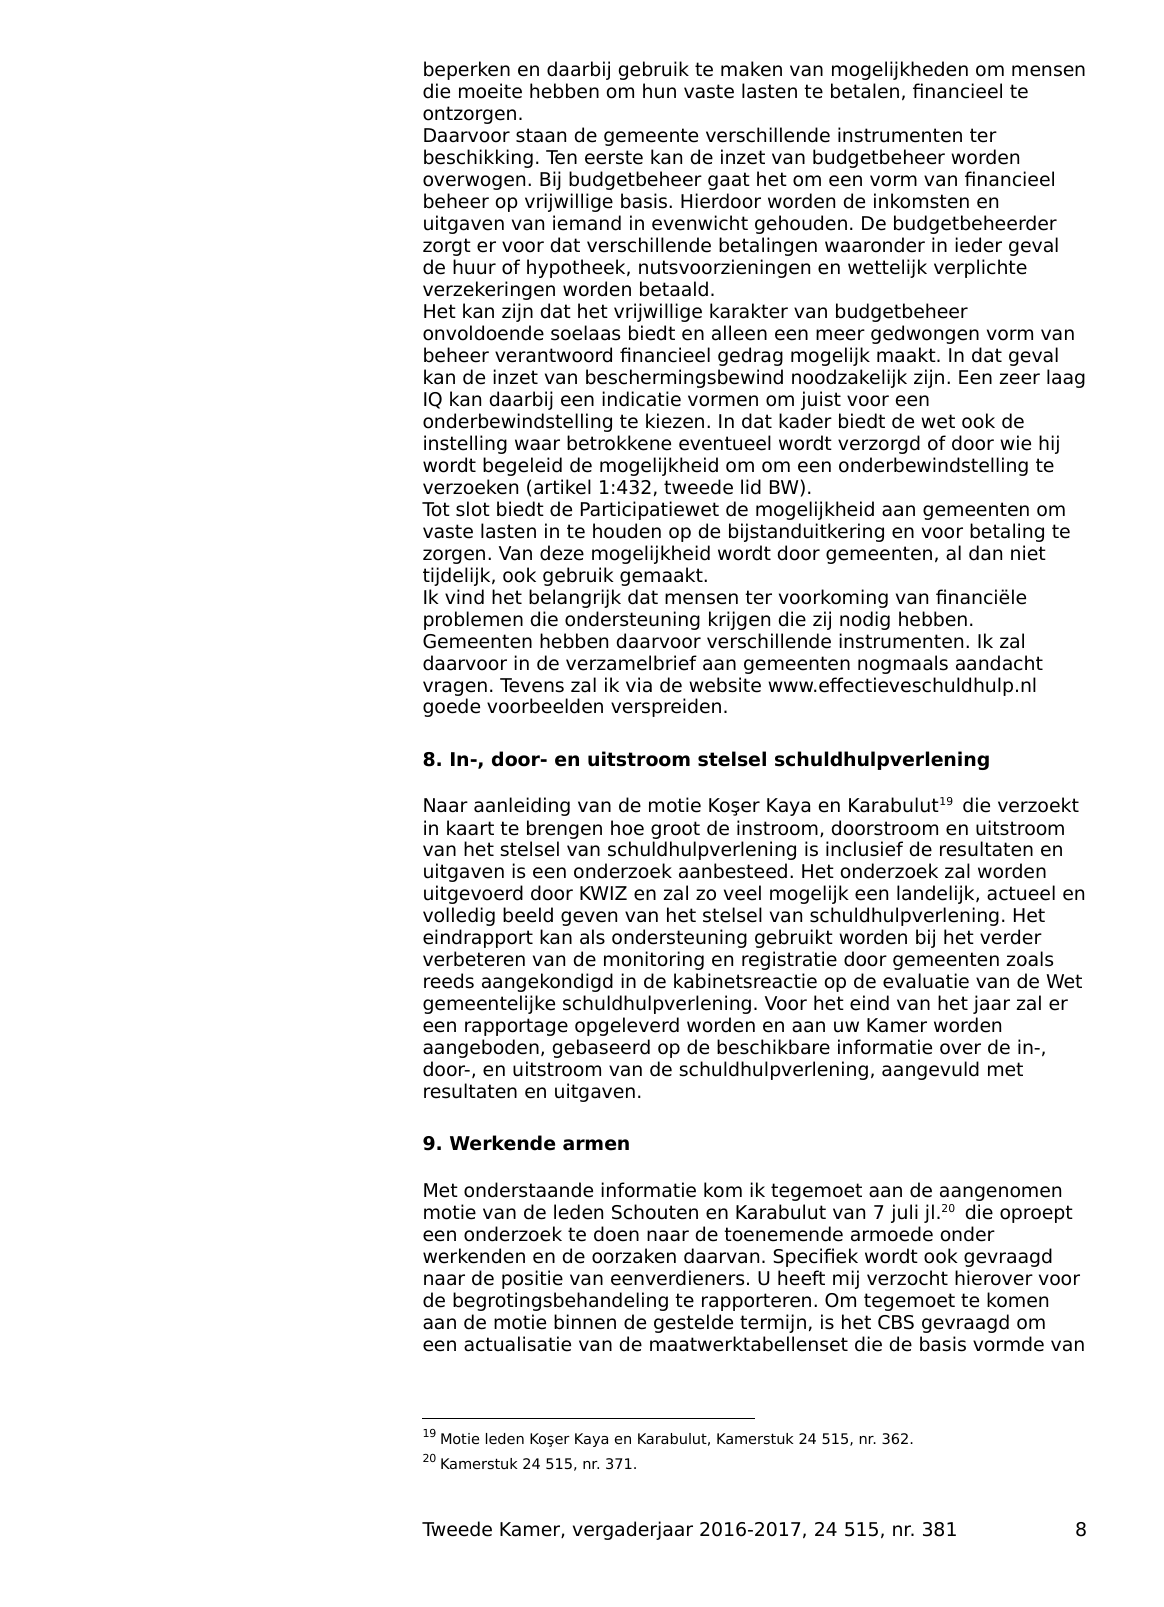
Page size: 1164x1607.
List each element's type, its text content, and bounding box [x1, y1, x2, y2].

text Ik vind het belangrijk dat mensen ter voorkoming van financiële problemen die ondersteuning krijgen die zij nodig hebben. Gemeenten hebben daarvoor verschillende instrumenten. Ik zal daarvoor in de verzamelbrief aan gemeenten nogmaals aandacht vragen. Tevens zal ik via de website www.effectieveschuldhulp.nl goede voorbeelden verspreiden. [422, 587, 1087, 718]
subtitle 9. Werkende armen [422, 1133, 1087, 1155]
text Daarvoor staan de gemeente verschillende instrumenten ter beschikking. Ten eerste kan de inzet van budgetbeheer worden overwogen. Bij budgetbeheer gaat het om een vorm van financieel beheer op vrijwillige basis. Hierdoor worden de inkomsten en uitgaven van iemand in evenwicht gehouden. De budgetbeheerder zorgt er voor dat verschillende betalingen waaronder in ieder geval de huur of hypotheek, nutsvoorzieningen en wettelijk verplichte verzekeringen worden betaald. [422, 125, 1087, 301]
text Kamerstuk 24 515, nr. 371. [422, 1452, 1087, 1474]
text Tot slot biedt de Participatiewet de mogelijkheid aan gemeenten om vaste lasten in te houden op de bijstanduitkering en voor betaling te zorgen. Van deze mogelijkheid wordt door gemeenten, al dan niet tijdelijk, ook gebruik gemaakt. [422, 499, 1087, 587]
subtitle 8. In-, door- en uitstroom stelsel schuldhulpverlening [422, 748, 1087, 770]
text Naar aanleiding van de motie Koşer Kaya en Karabulut die verzoekt in kaart te brengen hoe groot de instroom, doorstroom en uitstroom van het stelsel van schuldhulpverlening is inclusief de resultaten en uitgaven is een onderzoek aanbesteed. Het onderzoek zal worden uitgevoerd door KWIZ en zal zo veel mogelijk een landelijk, actueel en volledig beeld geven van het stelsel van schuldhulpverlening. Het eindrapport kan als ondersteuning gebruikt worden bij het verder verbeteren van de monitoring en registratie door gemeenten zoals reeds aangekondigd in de kabinetsreactie op de evaluatie van de Wet gemeentelijke schuldhulpverlening. Voor het eind van het jaar zal er een rapportage opgeleverd worden en aan uw Kamer worden aangeboden, gebaseerd op de beschikbare informatie over de in-, door-, en uitstroom van de schuldhulpverlening, aangevuld met resultaten en uitgaven. [422, 795, 1087, 1103]
text Met onderstaande informatie kom ik tegemoet aan de aangenomen motie van de leden Schouten en Karabulut van 7 juli jl. die oproept een onderzoek te doen naar de toenemende armoede onder werkenden en de oorzaken daarvan. Specifiek wordt ook gevraagd naar de positie van eenverdieners. U heeft mij verzocht hierover voor de begrotingsbehandeling te rapporteren. Om tegemoet te komen aan de motie binnen de gestelde termijn, is het CBS gevraagd om een actualisatie van de maatwerktabellenset die de basis vormde van [422, 1180, 1087, 1356]
text Motie leden Koşer Kaya en Karabulut, Kamerstuk 24 515, nr. 362. [422, 1427, 1087, 1449]
text Het kan zijn dat het vrijwillige karakter van budgetbeheer onvoldoende soelaas biedt en alleen een meer gedwongen vorm van beheer verantwoord financieel gedrag mogelijk maakt. In dat geval kan de inzet van beschermingsbewind noodzakelijk zijn. Een zeer laag IQ kan daarbij een indicatie vormen om juist voor een onderbewindstelling te kiezen. In dat kader biedt de wet ook de instelling waar betrokkene eventueel wordt verzorgd of door wie hij wordt begeleid de mogelijkheid om om een onderbewindstelling te verzoeken (artikel 1:432, tweede lid BW). [422, 301, 1087, 499]
text beperken en daarbij gebruik te maken van mogelijkheden om mensen die moeite hebben om hun vaste lasten te betalen, financieel te ontzorgen. [422, 59, 1087, 125]
